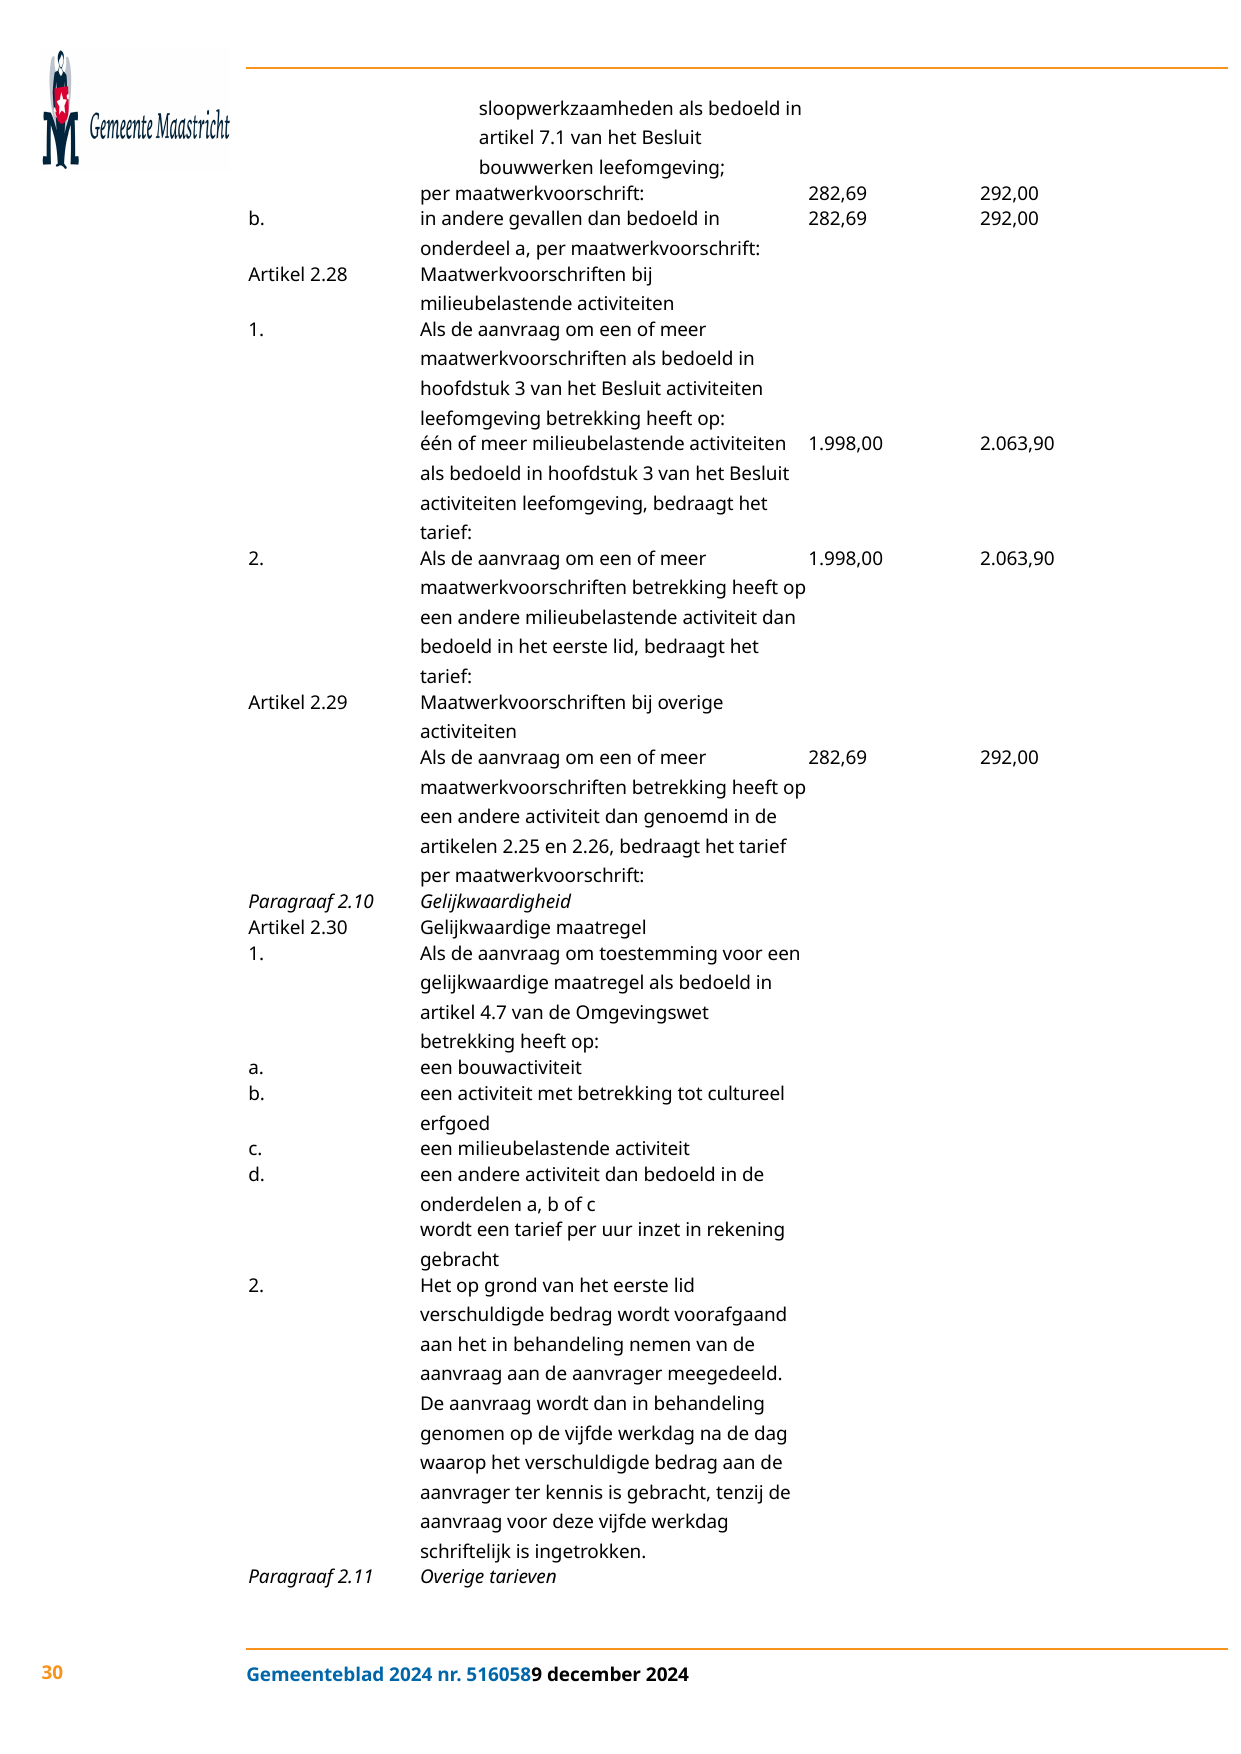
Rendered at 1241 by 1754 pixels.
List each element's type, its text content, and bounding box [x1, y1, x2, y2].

table_cell Artikel 2.30 [248, 914, 420, 940]
table_cell per maatwerkvoorschrift: [420, 180, 808, 205]
table_cell wordt een tarief per uur inzet in rekening gebracht [420, 1216, 808, 1272]
table_cell [808, 1272, 980, 1564]
table_cell [808, 689, 980, 744]
table_cell Als de aanvraag om een of meer maatwerkvoorschriften betrekking heeft op een andere activiteit dan genoemd in de artikelen 2.25 en 2.26, bedraagt het tarief per maatwerkvoorschrift: [420, 744, 808, 888]
table_cell Paragraaf 2.11 [248, 1564, 420, 1589]
table_cell Maatwerkvoorschriften bij milieubelastende activiteiten [420, 261, 808, 316]
table_cell Als de aanvraag om een of meer maatwerkvoorschriften als bedoeld in hoofdstuk 3 van het Besluit activiteiten leefomgeving betrekking heeft op: [420, 316, 808, 431]
table_cell [980, 1161, 1152, 1216]
table_cell Artikel 2.29 [248, 689, 420, 744]
table_cell d. [248, 1161, 420, 1216]
table_cell in andere gevallen dan bedoeld in onderdeel a, per maatwerkvoorschrift: [420, 205, 808, 261]
table_cell [980, 914, 1152, 940]
table_cell 282,69 [808, 744, 980, 888]
table_cell b. [248, 205, 420, 261]
table_cell 2. [248, 1272, 420, 1564]
table_cell Het op grond van het eerste lid verschuldigde bedrag wordt voorafgaand aan het in behandeling nemen van de aanvraag aan de aanvrager meegedeeld. De aanvraag wordt dan in behandeling genomen op de vijfde werkdag na de dag waarop het verschuldigde bedrag aan de aanvrager ter kennis is gebracht, tenzij de aanvraag voor deze vijfde werkdag schriftelijk is ingetrokken. [420, 1272, 808, 1564]
table_cell 2.063,90 [980, 431, 1152, 545]
table_cell a. [248, 1054, 420, 1080]
table_cell [980, 1054, 1152, 1080]
table_cell Overige tarieven [420, 1564, 808, 1589]
table_cell 292,00 [980, 744, 1152, 888]
table_cell [808, 95, 980, 180]
table_cell [980, 889, 1152, 914]
table_cell [980, 1272, 1152, 1564]
table_cell [808, 889, 980, 914]
table_cell [808, 1216, 980, 1272]
table_cell [980, 1080, 1152, 1135]
table_cell Als de aanvraag om een of meer maatwerkvoorschriften betrekking heeft op een andere milieubelastende activiteit dan bedoeld in het eerste lid, bedraagt het tarief: [420, 545, 808, 689]
table_cell b. [248, 1080, 420, 1135]
table_cell 292,00 [980, 180, 1152, 205]
table_cell [808, 940, 980, 1054]
table_cell [980, 1564, 1152, 1589]
table_cell Paragraaf 2.10 [248, 889, 420, 914]
table_cell [980, 316, 1152, 431]
table_cell [808, 1161, 980, 1216]
table_cell een andere activiteit dan bedoeld in de onderdelen a, b of c [420, 1161, 808, 1216]
table_cell [980, 689, 1152, 744]
table_cell [808, 914, 980, 940]
table_cell Gelijkwaardigheid [420, 889, 808, 914]
table_cell 1. [248, 940, 420, 1054]
table_cell [980, 1216, 1152, 1272]
table_cell [248, 431, 420, 545]
table_cell [248, 95, 420, 205]
table_cell [980, 1135, 1152, 1161]
table_cell [808, 1135, 980, 1161]
table_cell 2.063,90 [980, 545, 1152, 689]
table_cell 282,69 [808, 180, 980, 205]
table_cell een bouwactiviteit [420, 1054, 808, 1080]
table_cell Als de aanvraag om toestemming voor een gelijkwaardige maatregel als bedoeld in artikel 4.7 van de Omgevingswet betrekking heeft op: [420, 940, 808, 1054]
table_cell Maatwerkvoorschriften bij overige activiteiten [420, 689, 808, 744]
table_cell 1.998,00 [808, 545, 980, 689]
table_cell [808, 1564, 980, 1589]
table_cell 2. [248, 545, 420, 689]
table_cell 1. [248, 316, 420, 431]
table_cell 1.998,00 [808, 431, 980, 545]
table_cell 282,69 [808, 205, 980, 261]
table_cell Artikel 2.28 [248, 261, 420, 316]
table_cell [808, 261, 980, 316]
table_cell 292,00 [980, 205, 1152, 261]
table_cell [980, 95, 1152, 180]
table_cell [980, 261, 1152, 316]
table_cell [980, 940, 1152, 1054]
table_cell [808, 316, 980, 431]
table_cell Gelijkwaardige maatregel [420, 914, 808, 940]
table_cell [808, 1080, 980, 1135]
table_cell één of meer milieubelastende activiteiten als bedoeld in hoofdstuk 3 van het Besluit activiteiten leefomgeving, bedraagt het tarief: [420, 431, 808, 545]
table_cell [248, 1216, 420, 1272]
table_cell [808, 1054, 980, 1080]
table_cell een milieubelastende activiteit [420, 1135, 808, 1161]
table_cell sloopwerkzaamheden als bedoeld in artikel 7.1 van het Besluit bouwwerken leefomgeving; [420, 95, 808, 180]
picture [41, 47, 231, 172]
table_cell c. [248, 1135, 420, 1161]
table_cell een activiteit met betrekking tot cultureel erfgoed [420, 1080, 808, 1135]
table_cell [248, 744, 420, 888]
